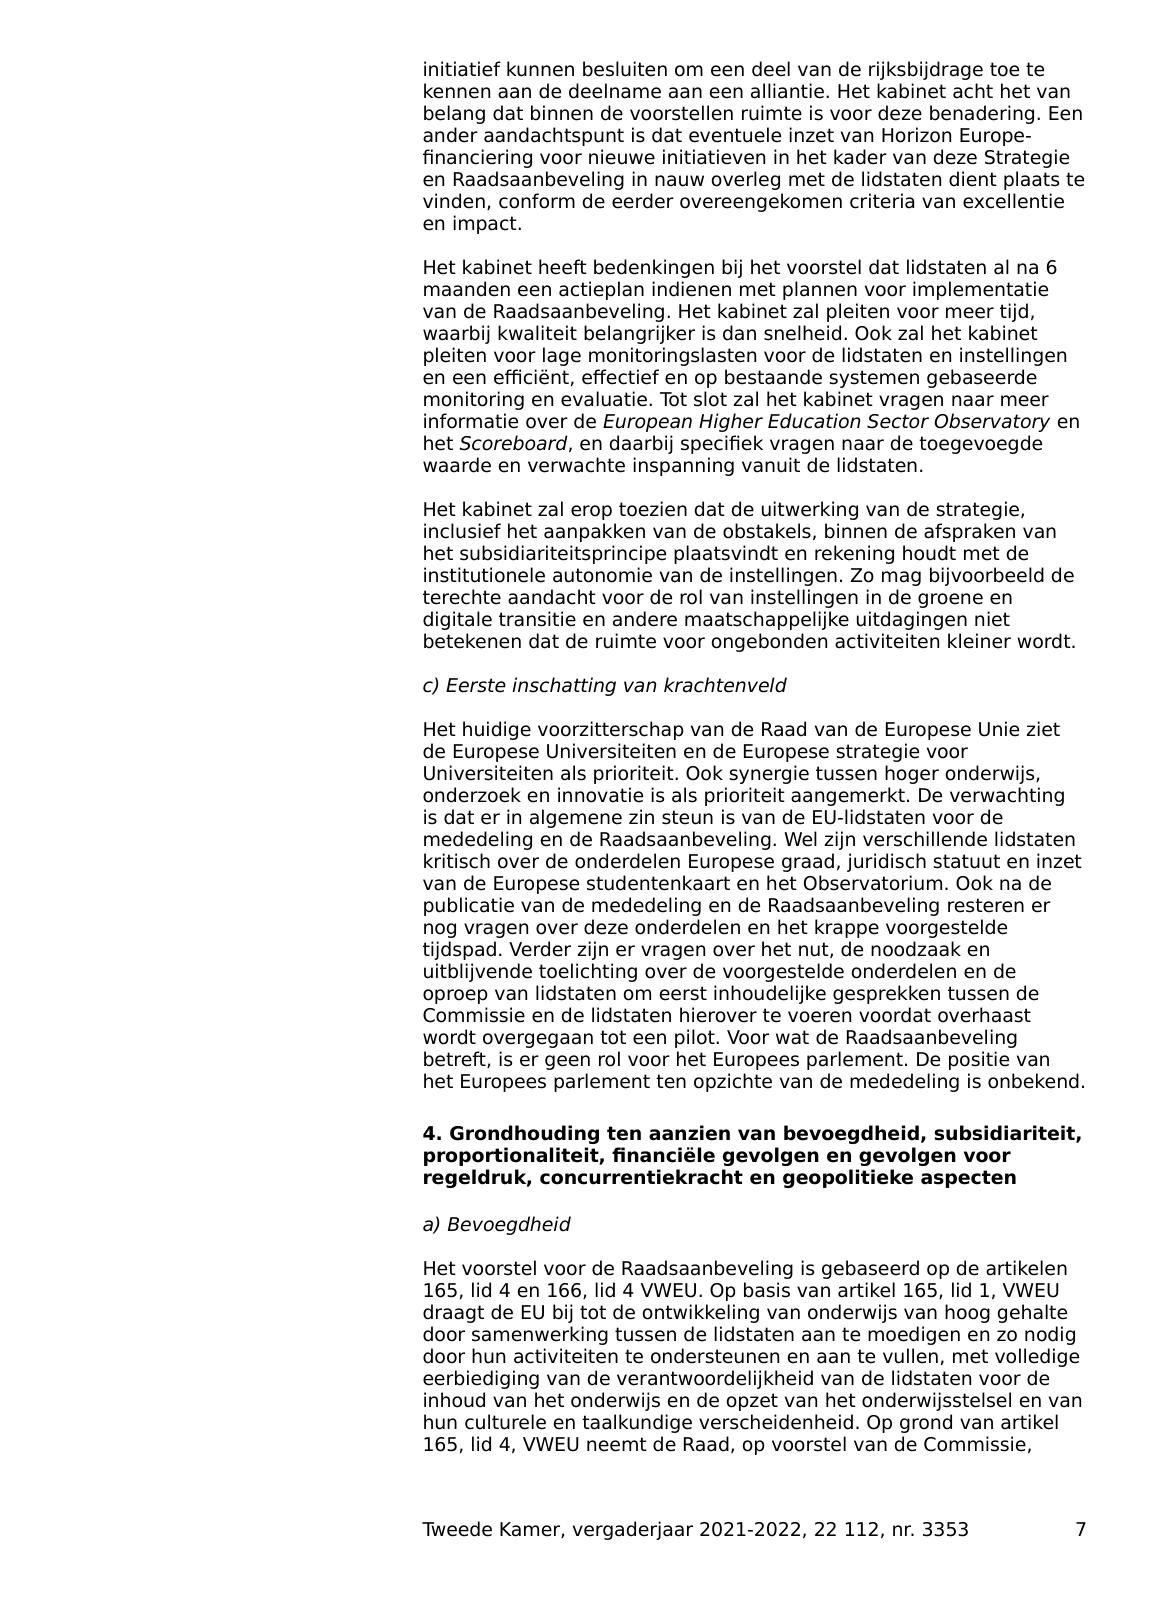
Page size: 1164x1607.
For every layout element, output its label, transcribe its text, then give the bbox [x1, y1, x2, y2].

subtitle 4. Grondhouding ten aanzien van bevoegdheid, subsidiariteit, proportionaliteit, financiële gevolgen en gevolgen voor regeldruk, concurrentiekracht en geopolitieke aspecten [422, 1123, 1087, 1189]
text Het huidige voorzitterschap van de Raad van de Europese Unie ziet de Europese Universiteiten en de Europese strategie voor Universiteiten als prioriteit. Ook synergie tussen hoger onderwijs, onderzoek en innovatie is als prioriteit aangemerkt. De verwachting is dat er in algemene zin steun is van de EU-lidstaten voor de mededeling en de Raadsaanbeveling. Wel zijn verschillende lidstaten kritisch over de onderdelen Europese graad, juridisch statuut en inzet van de Europese studentenkaart en het Observatorium. Ook na de publicatie van de mededeling en de Raadsaanbeveling resteren er nog vragen over deze onderdelen en het krappe voorgestelde tijdspad. Verder zijn er vragen over het nut, de noodzaak en uitblijvende toelichting over de voorgestelde onderdelen en de oproep van lidstaten om eerst inhoudelijke gesprekken tussen de Commissie en de lidstaten hierover te voeren voordat overhaast wordt overgegaan tot een pilot. Voor wat de Raadsaanbeveling betreft, is er geen rol voor het Europees parlement. De positie van het Europees parlement ten opzichte van de mededeling is onbekend. [422, 719, 1087, 1093]
text Het kabinet heeft bedenkingen bij het voorstel dat lidstaten al na 6 maanden een actieplan indienen met plannen voor implementatie van de Raadsaanbeveling. Het kabinet zal pleiten voor meer tijd, waarbij kwaliteit belangrijker is dan snelheid. Ook zal het kabinet pleiten voor lage monitoringslasten voor de lidstaten en instellingen en een efficiënt, effectief en op bestaande systemen gebaseerde monitoring en evaluatie. Tot slot zal het kabinet vragen naar meer informatie over de European Higher Education Sector Observatory en het Scoreboard, en daarbij specifiek vragen naar de toegevoegde waarde en verwachte inspanning vanuit de lidstaten. [422, 257, 1087, 477]
text Het kabinet zal erop toezien dat de uitwerking van de strategie, inclusief het aanpakken van de obstakels, binnen de afspraken van het subsidiariteitsprincipe plaatsvindt en rekening houdt met de institutionele autonomie van de instellingen. Zo mag bijvoorbeeld de terechte aandacht voor de rol van instellingen in de groene en digitale transitie en andere maatschappelijke uitdagingen niet betekenen dat de ruimte voor ongebonden activiteiten kleiner wordt. [422, 499, 1087, 653]
subtitle c) Eerste inschatting van krachtenveld [422, 675, 1087, 697]
text initiatief kunnen besluiten om een deel van de rijksbijdrage toe te kennen aan de deelname aan een alliantie. Het kabinet acht het van belang dat binnen de voorstellen ruimte is voor deze benadering. Een ander aandachtspunt is dat eventuele inzet van Horizon Europe-financiering voor nieuwe initiatieven in het kader van deze Strategie en Raadsaanbeveling in nauw overleg met de lidstaten dient plaats te vinden, conform de eerder overeengekomen criteria van excellentie en impact. [422, 59, 1087, 235]
text Het voorstel voor de Raadsaanbeveling is gebaseerd op de artikelen 165, lid 4 en 166, lid 4 VWEU. Op basis van artikel 165, lid 1, VWEU draagt de EU bij tot de ontwikkeling van onderwijs van hoog gehalte door samenwerking tussen de lidstaten aan te moedigen en zo nodig door hun activiteiten te ondersteunen en aan te vullen, met volledige eerbiediging van de verantwoordelijkheid van de lidstaten voor de inhoud van het onderwijs en de opzet van het onderwijsstelsel en van hun culturele en taalkundige verscheidenheid. Op grond van artikel 165, lid 4, VWEU neemt de Raad, op voorstel van de Commissie, [422, 1258, 1087, 1456]
subtitle a) Bevoegdheid [422, 1214, 1087, 1236]
